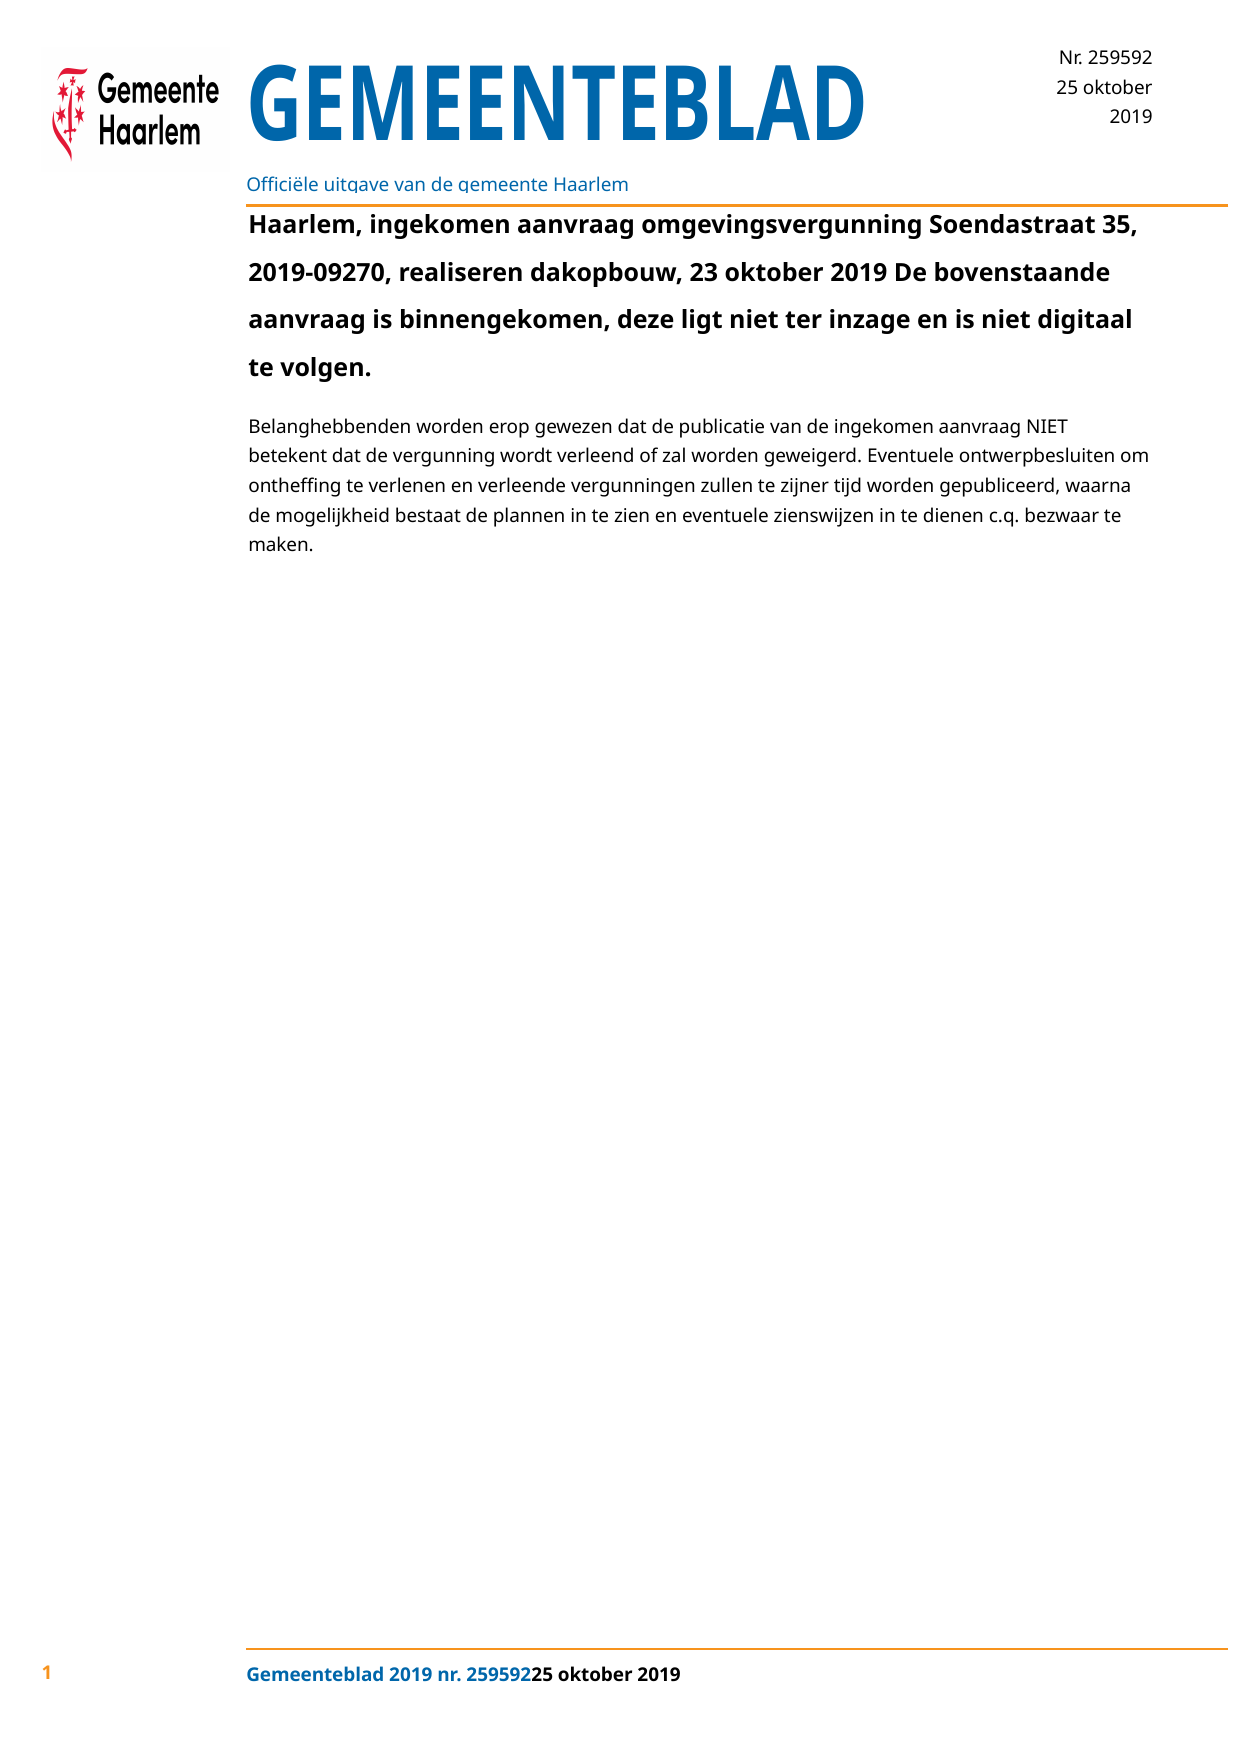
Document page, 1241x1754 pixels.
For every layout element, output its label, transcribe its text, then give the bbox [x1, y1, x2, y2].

text Belanghebbenden worden erop gewezen dat de publicatie van de ingekomen aanvraag NIET betekent dat de vergunning wordt verleend of zal worden geweigerd. Eventuele ontwerpbesluiten om ontheffing te verlenen en verleende vergunningen zullen te zijner tijd worden gepubliceerd, waarna de mogelijkheid bestaat de plannen in te zien en eventuele zienswijzen in te dienen c.q. bezwaar te maken. [248, 413, 1152, 557]
picture [41, 47, 231, 172]
text Haarlem, ingekomen aanvraag omgevingsvergunning Soendastraat 35, 2019-09270, realiseren dakopbouw, 23 oktober 2019 De bovenstaande aanvraag is binnengekomen, deze ligt niet ter inzage en is niet digitaal te volgen. [248, 207, 1152, 384]
